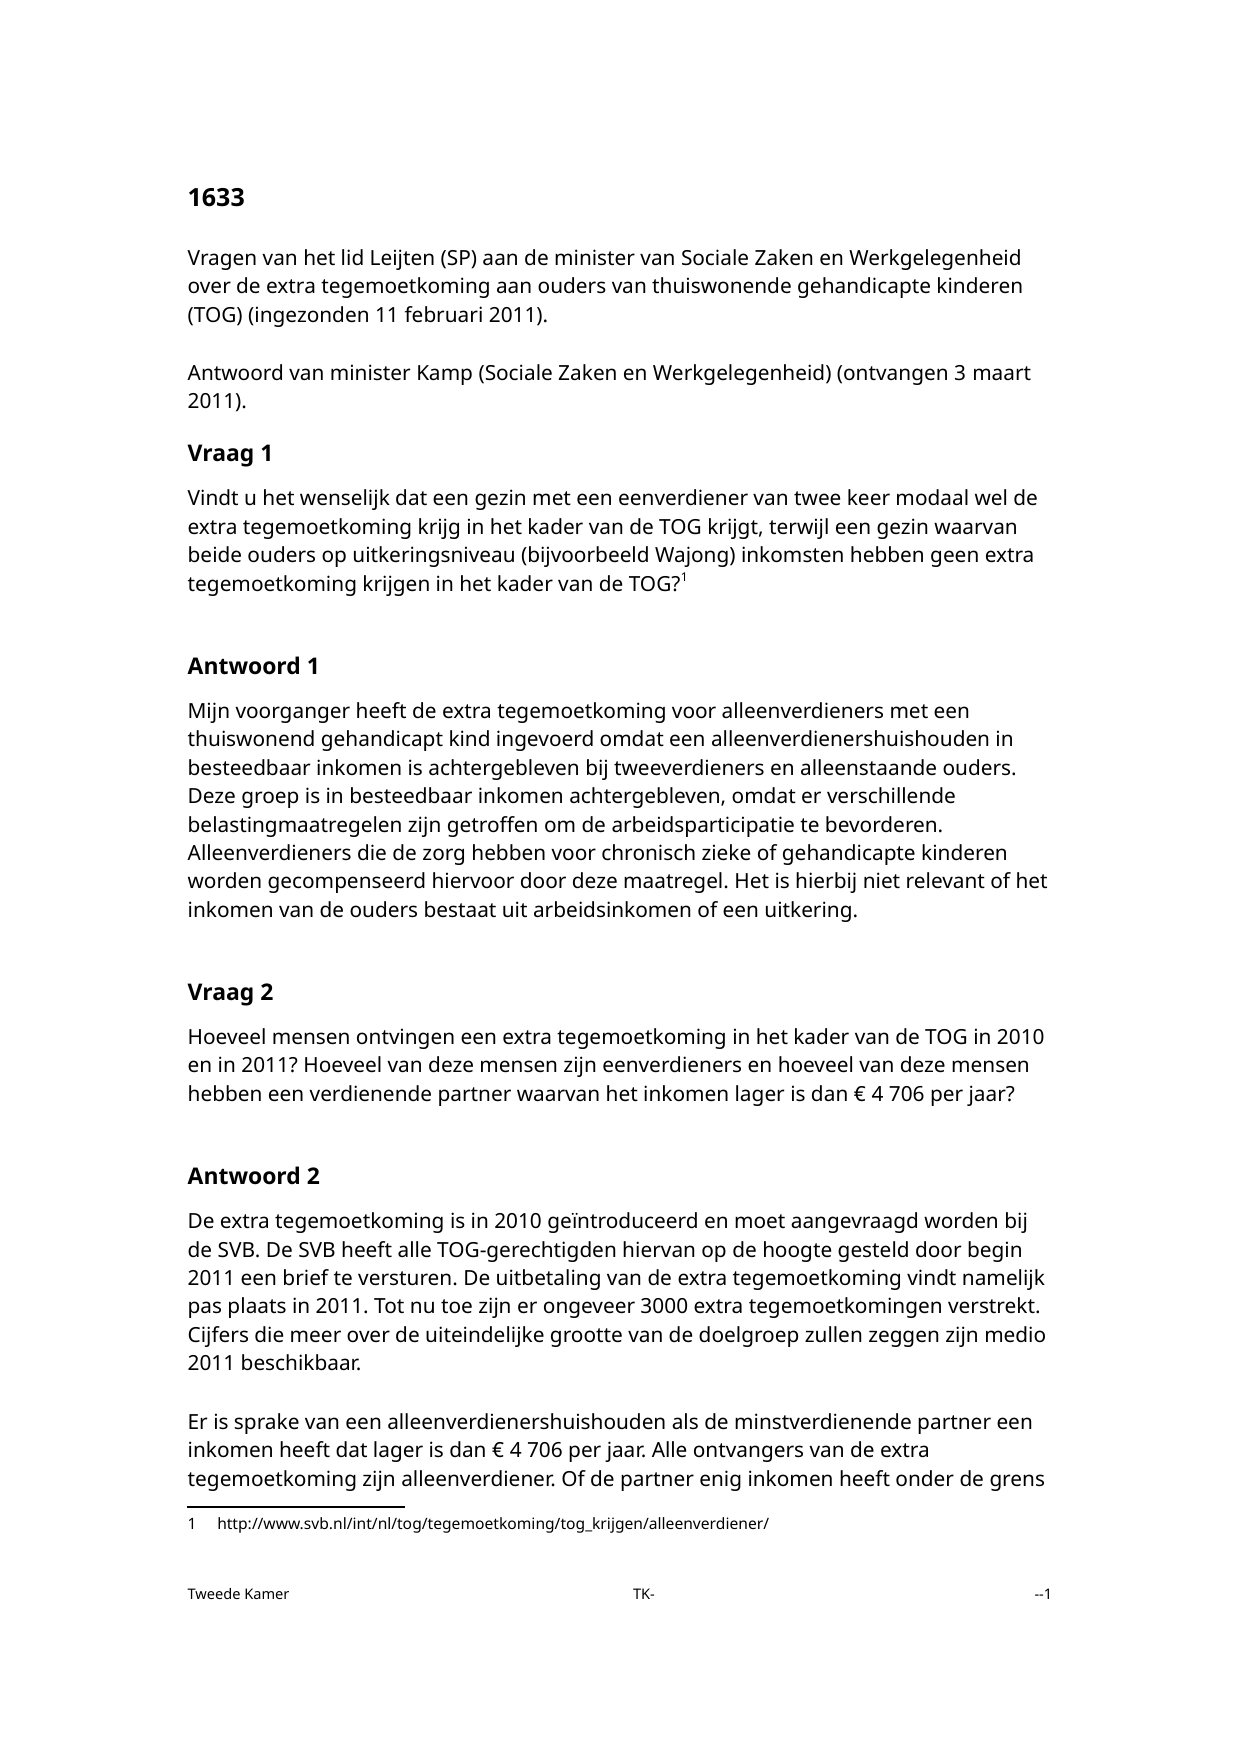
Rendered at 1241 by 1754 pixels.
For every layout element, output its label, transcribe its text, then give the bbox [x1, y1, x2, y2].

text Vragen van het lid Leijten (SP) aan de minister van Sociale Zaken en Werkgelegenheid over de extra tegemoetkoming aan ouders van thuiswonende gehandicapte kinderen (TOG) (ingezonden 11 februari 2011). [187, 243, 1053, 328]
text Er is sprake van een alleenverdienershuishouden als de minstverdienende partner een inkomen heeft dat lager is dan € 4 706 per jaar. Alle ontvangers van de extra tegemoetkoming zijn alleenverdiener. Of de partner enig inkomen heeft onder de grens [187, 1407, 1053, 1492]
text Hoeveel mensen ontvingen een extra tegemoetkoming in het kader van de TOG in 2010 en in 2011? Hoeveel van deze mensen zijn eenverdieners en hoeveel van deze mensen hebben een verdienende partner waarvan het inkomen lager is dan € 4 706 per jaar? [187, 1022, 1053, 1107]
text http://www.svb.nl/int/nl/tog/tegemoetkoming/tog_krijgen/alleenverdiener/ [187, 1506, 1053, 1534]
text 1633 [187, 179, 1053, 213]
text De extra tegemoetkoming is in 2010 geïntroduceerd en moet aangevraagd worden bij de SVB. De SVB heeft alle TOG-gerechtigden hiervan op de hoogte gesteld door begin 2011 een brief te versturen. De uitbetaling van de extra tegemoetkoming vindt namelijk pas plaats in 2011. Tot nu toe zijn er ongeveer 3000 extra tegemoetkomingen verstrekt. Cijfers die meer over de uiteindelijke grootte van de doelgroep zullen zeggen zijn medio 2011 beschikbaar. [187, 1206, 1053, 1377]
subtitle Antwoord 1 [187, 650, 1053, 681]
subtitle Vraag 1 [187, 437, 1053, 468]
subtitle Antwoord 2 [187, 1160, 1053, 1191]
subtitle Vraag 2 [187, 976, 1053, 1007]
text Antwoord van minister Kamp (Sociale Zaken en Werkgelegenheid) (ontvangen 3 maart 2011). [187, 358, 1053, 415]
text Vindt u het wenselijk dat een gezin met een eenverdiener van twee keer modaal wel de extra tegemoetkoming krijg in het kader van de TOG krijgt, terwijl een gezin waarvan beide ouders op uitkeringsniveau (bijvoorbeeld Wajong) inkomsten hebben geen extra tegemoetkoming krijgen in het kader van de TOG? [187, 483, 1053, 597]
text Mijn voorganger heeft de extra tegemoetkoming voor alleenverdieners met een thuiswonend gehandicapt kind ingevoerd omdat een alleenverdienershuishouden in besteedbaar inkomen is achtergebleven bij tweeverdieners en alleenstaande ouders. Deze groep is in besteedbaar inkomen achtergebleven, omdat er verschillende belastingmaatregelen zijn getroffen om de arbeidsparticipatie te bevorderen. Alleenverdieners die de zorg hebben voor chronisch zieke of gehandicapte kinderen worden gecompenseerd hiervoor door deze maatregel. Het is hierbij niet relevant of het inkomen van de ouders bestaat uit arbeidsinkomen of een uitkering. [187, 696, 1053, 923]
